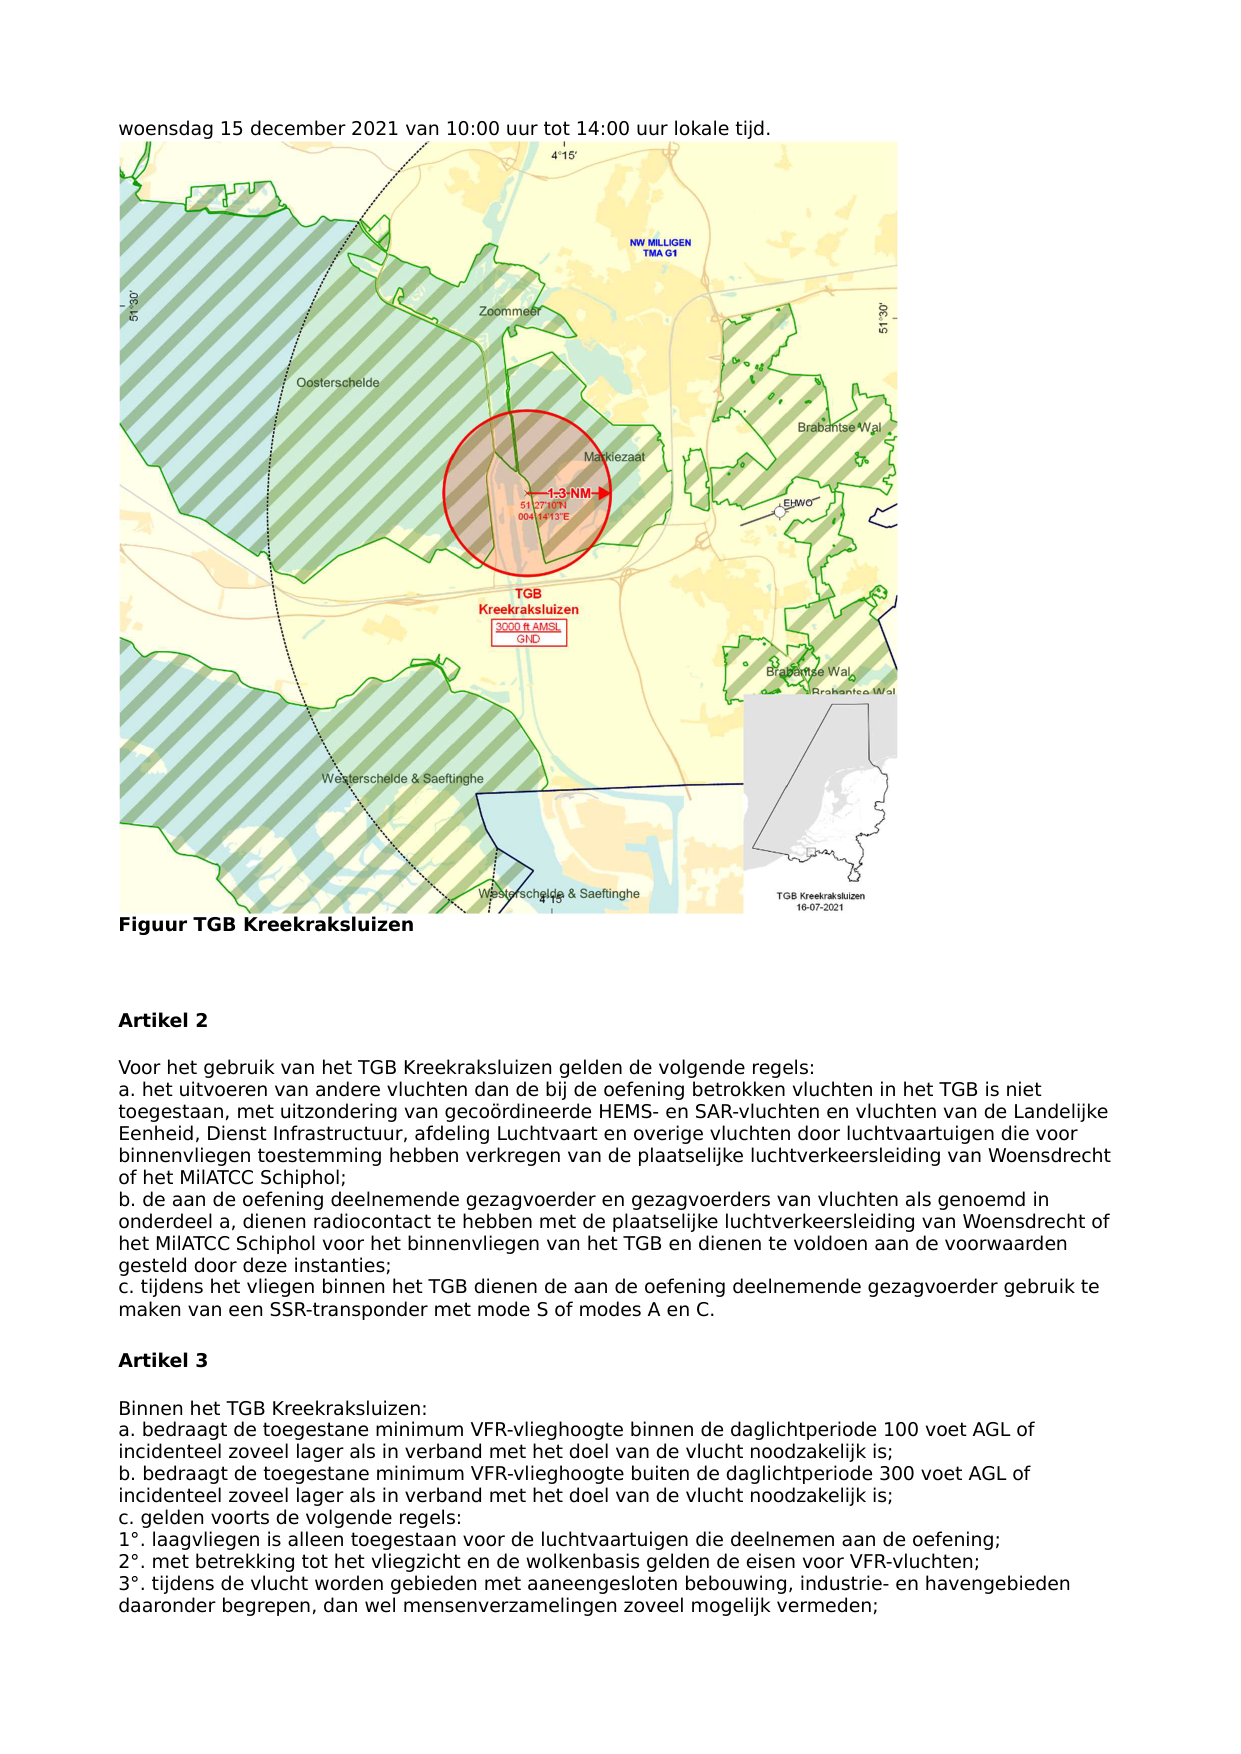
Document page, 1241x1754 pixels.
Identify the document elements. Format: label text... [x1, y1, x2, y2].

text b. de aan de oefening deelnemende gezagvoerder en gezagvoerders van vluchten als genoemd in onderdeel a, dienen radiocontact te hebben met de plaatselijke luchtverkeersleiding van Woensdrecht of het MilATCC Schiphol voor het binnenvliegen van het TGB en dienen te voldoen aan de voorwaarden gesteld door deze instanties; [118, 1188, 1122, 1276]
subtitle Artikel 3 [118, 1350, 1122, 1372]
text c. tijdens het vliegen binnen het TGB dienen de aan de oefening deelnemende gezagvoerder gebruik te maken van een SSR-transponder met mode S of modes A en C. [118, 1276, 1122, 1320]
text 1°. laagvliegen is alleen toegestaan voor de luchtvaartuigen die deelnemen aan de oefening; [118, 1529, 1122, 1551]
text a. bedraagt de toegestane minimum VFR-vlieghoogte binnen de daglichtperiode 100 voet AGL of incidenteel zoveel lager als in verband met het doel van de vlucht noodzakelijk is; [118, 1419, 1122, 1463]
text woensdag 15 december 2021 van 10:00 uur tot 14:00 uur lokale tijd. Figuur TGB Kreekraksluizen [118, 118, 1122, 980]
text Binnen het TGB Kreekraksluizen: [118, 1397, 1122, 1419]
text Voor het gebruik van het TGB Kreekraksluizen gelden de volgende regels: [118, 1057, 1122, 1079]
subtitle Artikel 2 [118, 1010, 1122, 1032]
text a. het uitvoeren van andere vluchten dan de bij de oefening betrokken vluchten in het TGB is niet toegestaan, met uitzondering van gecoördineerde HEMS- en SAR-vluchten en vluchten van de Landelijke Eenheid, Dienst Infrastructuur, afdeling Luchtvaart en overige vluchten door luchtvaartuigen die voor binnenvliegen toestemming hebben verkregen van de plaatselijke luchtverkeersleiding van Woensdrecht of het MilATCC Schiphol; [118, 1079, 1122, 1188]
picture [118, 140, 898, 914]
text c. gelden voorts de volgende regels: [118, 1507, 1122, 1529]
text 3°. tijdens de vlucht worden gebieden met aaneengesloten bebouwing, industrie- en havengebieden daaronder begrepen, dan wel mensenverzamelingen zoveel mogelijk vermeden; [118, 1573, 1122, 1617]
text b. bedraagt de toegestane minimum VFR-vlieghoogte buiten de daglichtperiode 300 voet AGL of incidenteel zoveel lager als in verband met het doel van de vlucht noodzakelijk is; [118, 1463, 1122, 1507]
text 2°. met betrekking tot het vliegzicht en de wolkenbasis gelden de eisen voor VFR-vluchten; [118, 1551, 1122, 1573]
